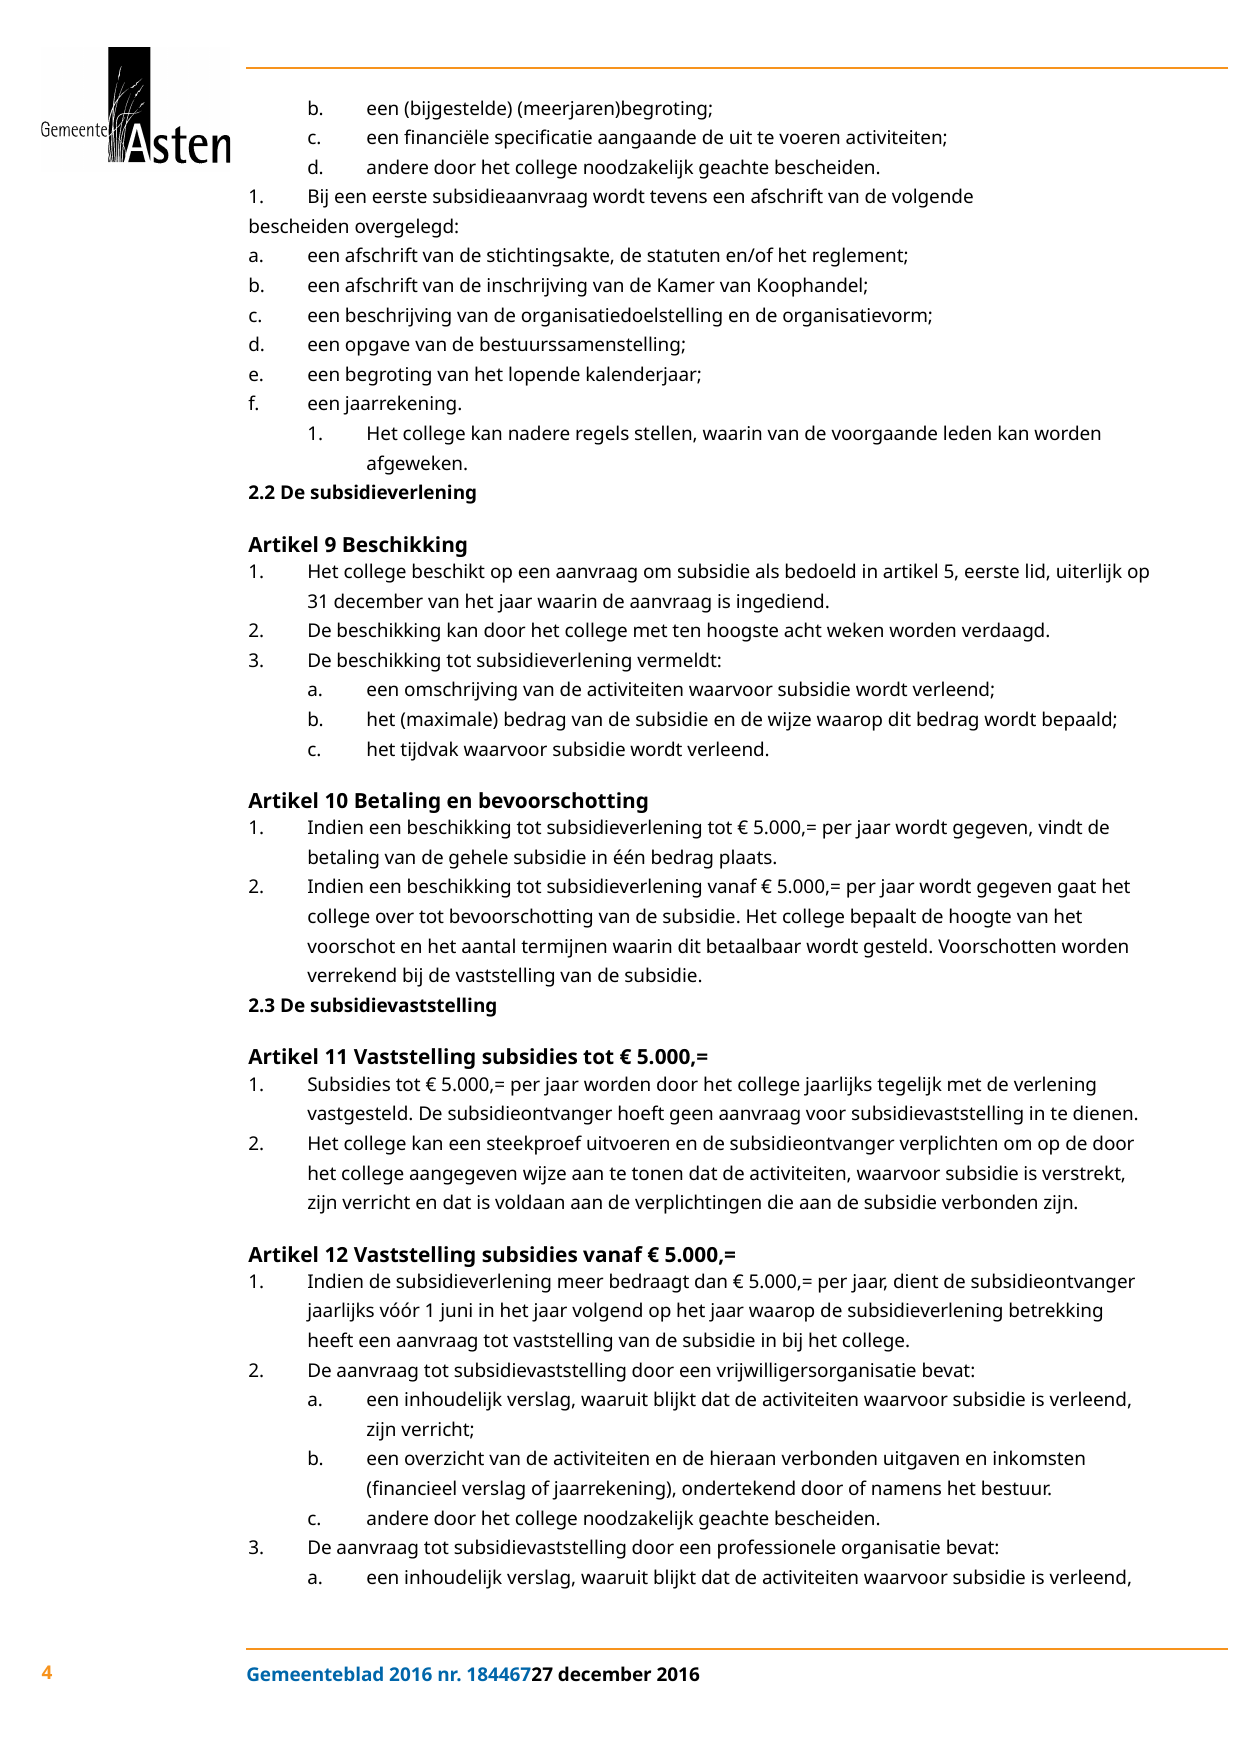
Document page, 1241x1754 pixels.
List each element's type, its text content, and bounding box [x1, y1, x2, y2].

list een afschrift van de stichtingsakte, de statuten en/of het reglement; [248, 243, 1152, 268]
list een (bijgestelde) (meerjaren)begroting; [307, 95, 1152, 121]
list een overzicht van de activiteiten en de hieraan verbonden uitgaven en inkomsten (financieel verslag of jaarrekening), ondertekend door of namens het bestuur. [307, 1446, 1152, 1501]
list een financiële specificatie aangaande de uit te voeren activiteiten; [307, 124, 1152, 150]
list De aanvraag tot subsidievaststelling door een vrijwilligersorganisatie bevat: [248, 1357, 1152, 1383]
list Indien een beschikking tot subsidieverlening vanaf € 5.000,= per jaar wordt gegeven gaat het college over tot bevoorschotting van de subsidie. Het college bepaalt de hoogte van het voorschot en het aantal termijnen waarin dit betaalbaar wordt gesteld. Voorschotten worden verrekend bij de vaststelling van de subsidie. [248, 874, 1152, 988]
list Het college kan nadere regels stellen, waarin van de voorgaande leden kan worden afgeweken. [307, 420, 1152, 476]
list een begroting van het lopende kalenderjaar; [248, 361, 1152, 387]
text Artikel 11 Vaststelling subsidies tot € 5.000,= [248, 1042, 1152, 1071]
text 2.3 De subsidievaststelling [248, 992, 1152, 1018]
list een beschrijving van de organisatiedoelstelling en de organisatievorm; [248, 302, 1152, 328]
list De beschikking kan door het college met ten hoogste acht weken worden verdaagd. [248, 617, 1152, 643]
list Het college kan een steekproef uitvoeren en de subsidieontvanger verplichten om op de door het college aangegeven wijze aan te tonen dat de activiteiten, waarvoor subsidie is verstrekt, zijn verricht en dat is voldaan aan de verplichtingen die aan de subsidie verbonden zijn. [248, 1130, 1152, 1215]
text Artikel 9 Beschikking [248, 530, 1152, 558]
list een inhoudelijk verslag, waaruit blijkt dat de activiteiten waarvoor subsidie is verleend, [307, 1564, 1152, 1590]
text bescheiden overgelegd: [248, 213, 1152, 239]
list het tijdvak waarvoor subsidie wordt verleend. [307, 736, 1152, 761]
list Indien de subsidieverlening meer bedraagt dan € 5.000,= per jaar, dient de subsidieontvanger jaarlijks vóór 1 juni in het jaar volgend op het jaar waarop de subsidieverlening betrekking heeft een aanvraag tot vaststelling van de subsidie in bij het college. [248, 1268, 1152, 1353]
text 2.2 De subsidieverlening [248, 479, 1152, 505]
list Bij een eerste subsidieaanvraag wordt tevens een afschrift van de volgende [248, 183, 1152, 209]
list Subsidies tot € 5.000,= per jaar worden door het college jaarlijks tegelijk met de verlening vastgesteld. De subsidieontvanger hoeft geen aanvraag voor subsidievaststelling in te dienen. [248, 1071, 1152, 1126]
list een jaarrekening. [248, 391, 1152, 416]
list een omschrijving van de activiteiten waarvoor subsidie wordt verleend; [307, 677, 1152, 702]
list andere door het college noodzakelijk geachte bescheiden. [307, 1505, 1152, 1531]
list Het college beschikt op een aanvraag om subsidie als bedoeld in artikel 5, eerste lid, uiterlijk op 31 december van het jaar waarin de aanvraag is ingediend. [248, 558, 1152, 613]
list het (maximale) bedrag van de subsidie en de wijze waarop dit bedrag wordt bepaald; [307, 706, 1152, 732]
picture [41, 47, 231, 172]
list De aanvraag tot subsidievaststelling door een professionele organisatie bevat: [248, 1534, 1152, 1560]
text Artikel 10 Betaling en bevoorschotting [248, 786, 1152, 814]
list Indien een beschikking tot subsidieverlening tot € 5.000,= per jaar wordt gegeven, vindt de betaling van de gehele subsidie in één bedrag plaats. [248, 814, 1152, 870]
text Artikel 12 Vaststelling subsidies vanaf € 5.000,= [248, 1240, 1152, 1268]
list De beschikking tot subsidieverlening vermeldt: [248, 647, 1152, 673]
list een opgave van de bestuurssamenstelling; [248, 331, 1152, 357]
list een inhoudelijk verslag, waaruit blijkt dat de activiteiten waarvoor subsidie is verleend, zijn verricht; [307, 1386, 1152, 1442]
list andere door het college noodzakelijk geachte bescheiden. [307, 154, 1152, 180]
list een afschrift van de inschrijving van de Kamer van Koophandel; [248, 272, 1152, 298]
